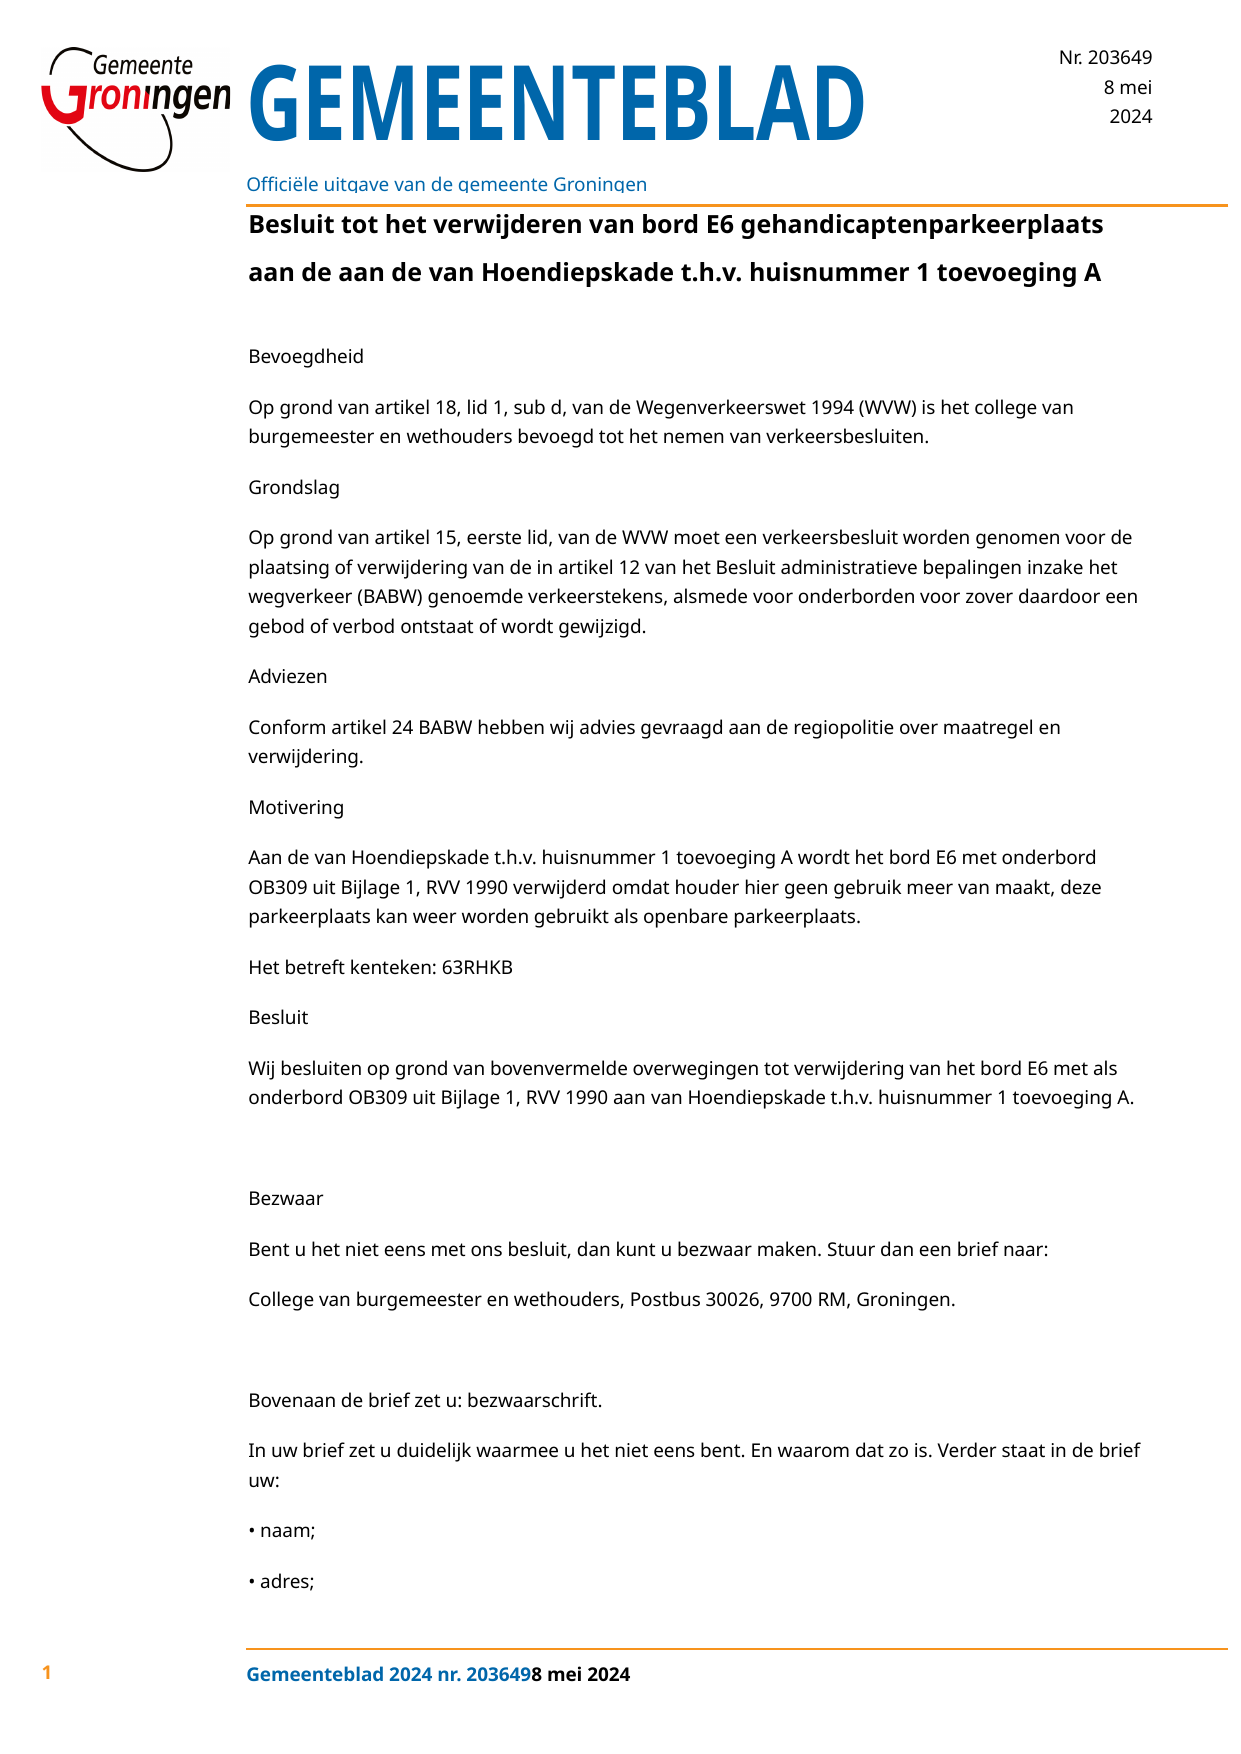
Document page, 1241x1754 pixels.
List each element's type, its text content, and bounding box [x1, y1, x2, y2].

text Conform artikel 24 BABW hebben wij advies gevraagd aan de regiopolitie over maatregel en verwijdering. [248, 714, 1152, 769]
text Besluit [248, 1004, 1152, 1030]
text Aan de van Hoendiepskade t.h.v. huisnummer 1 toevoeging A wordt het bord E6 met onderbord OB309 uit Bijlage 1, RVV 1990 verwijderd omdat houder hier geen gebruik meer van maakt, deze parkeerplaats kan weer worden gebruikt als openbare parkeerplaats. [248, 844, 1152, 929]
text Bent u het niet eens met ons besluit, dan kunt u bezwaar maken. Stuur dan een brief naar: [248, 1236, 1152, 1261]
text Op grond van artikel 15, eerste lid, van de WVW moet een verkeersbesluit worden genomen voor de plaatsing of verwijdering van de in artikel 12 van het Besluit administratieve bepalingen inzake het wegverkeer (BABW) genoemde verkeerstekens, alsmede voor onderborden voor zover daardoor een gebod of verbod ontstaat of wordt gewijzigd. [248, 524, 1152, 639]
text In uw brief zet u duidelijk waarmee u het niet eens bent. En waarom dat zo is. Verder staat in de brief uw: [248, 1437, 1152, 1493]
text Op grond van artikel 18, lid 1, sub d, van de Wegenverkeerswet 1994 (WVW) is het college van burgemeester en wethouders bevoegd tot het nemen van verkeersbesluiten. [248, 394, 1152, 449]
text Besluit tot het verwijderen van bord E6 gehandicaptenparkeerplaats aan de aan de van Hoendiepskade t.h.v. huisnummer 1 toevoeging A [248, 207, 1152, 288]
text Adviezen [248, 664, 1152, 689]
text Wij besluiten op grond van bovenvermelde overwegingen tot verwijdering van het bord E6 met als onderbord OB309 uit Bijlage 1, RVV 1990 aan van Hoendiepskade t.h.v. huisnummer 1 toevoeging A. [248, 1055, 1152, 1110]
text • adres; [248, 1568, 1152, 1593]
text Bevoegdheid [248, 344, 1152, 369]
picture [41, 47, 231, 172]
text College van burgemeester en wethouders, Postbus 30026, 9700 RM, Groningen. [248, 1286, 1152, 1312]
text Het betreft kenteken: 63RHKB [248, 954, 1152, 980]
text Motivering [248, 794, 1152, 820]
text Grondslag [248, 474, 1152, 500]
text Bezwaar [248, 1185, 1152, 1211]
text • naam; [248, 1517, 1152, 1543]
text Bovenaan de brief zet u: bezwaarschrift. [248, 1387, 1152, 1413]
